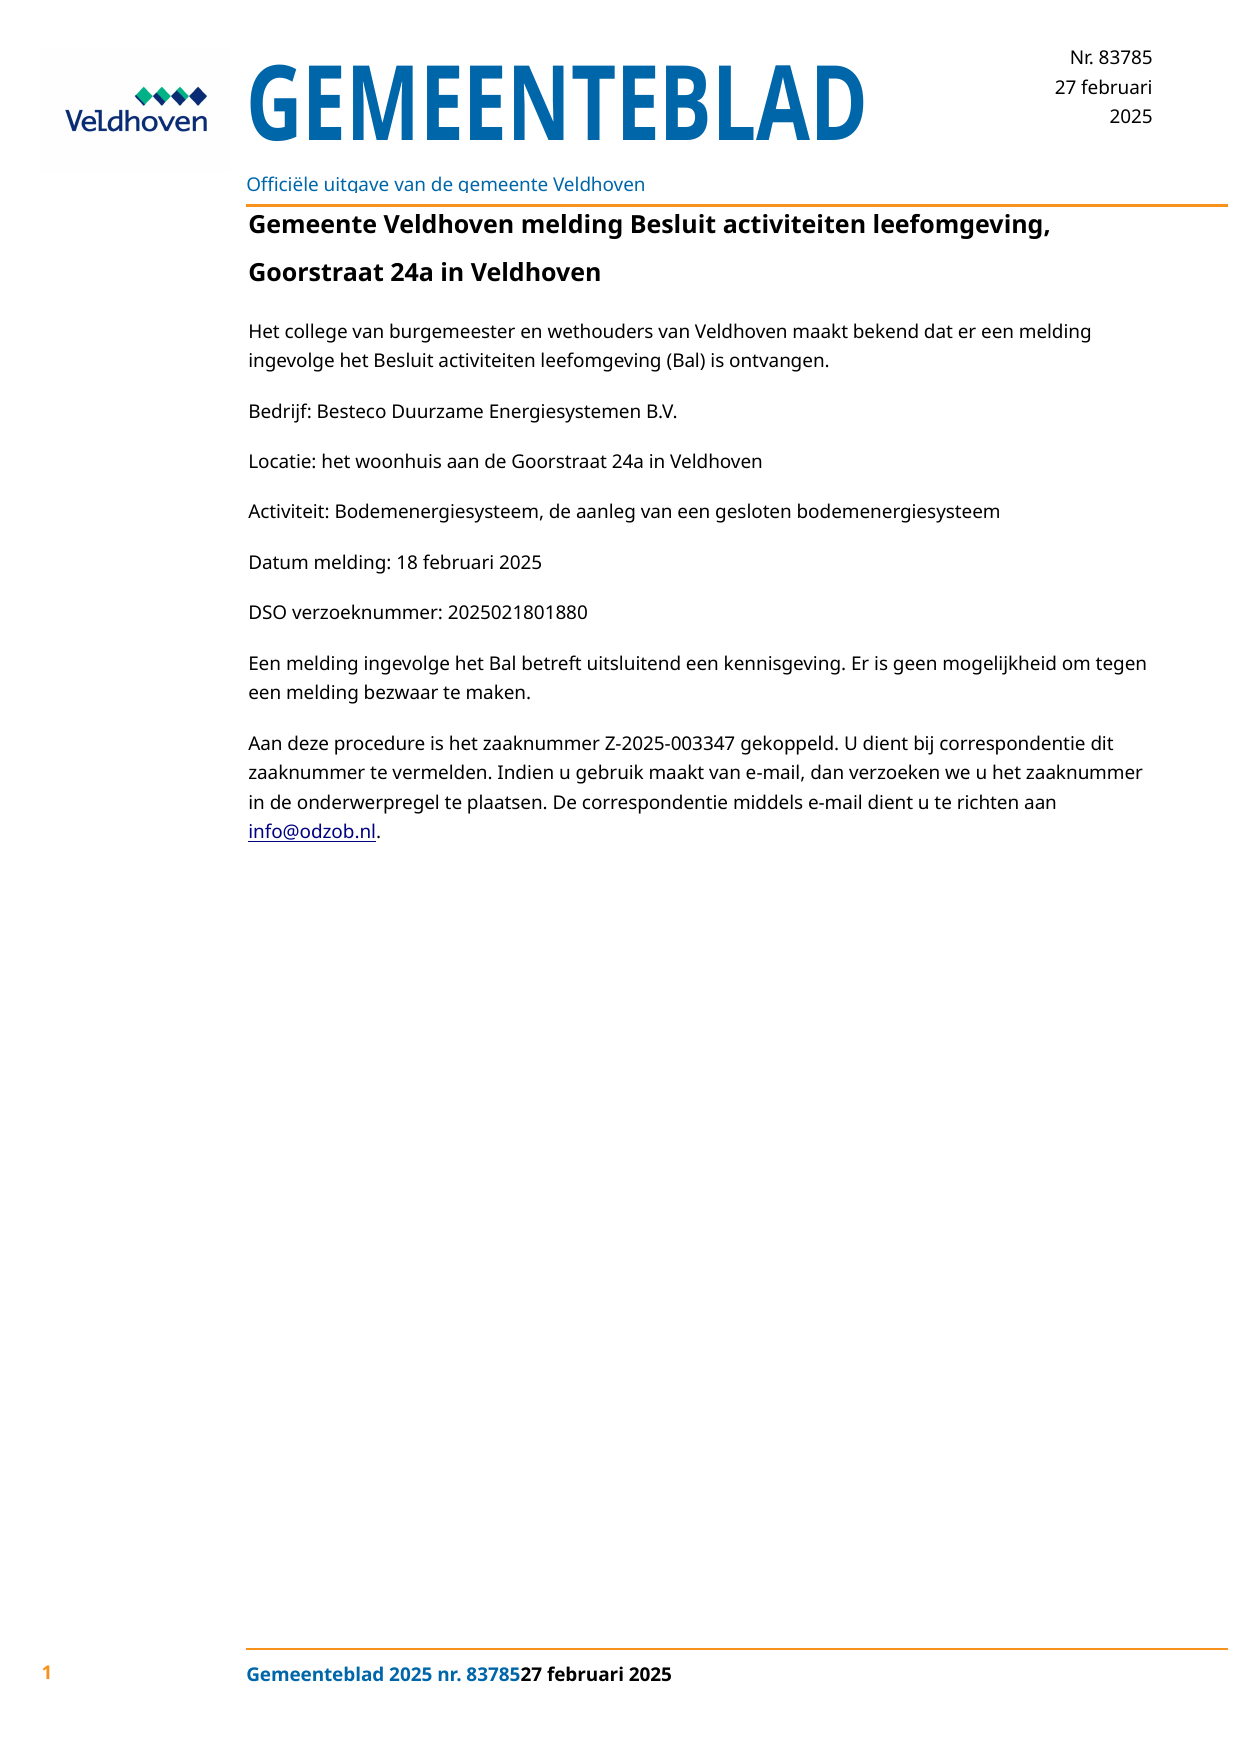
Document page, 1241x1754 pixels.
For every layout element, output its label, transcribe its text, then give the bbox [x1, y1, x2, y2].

text DSO verzoeknummer: 2025021801880 [248, 599, 1152, 625]
text Een melding ingevolge het Bal betreft uitsluitend een kennisgeving. Er is geen mogelijkheid om tegen een melding bezwaar te maken. [248, 650, 1152, 705]
text Activiteit: Bodemenergiesysteem, de aanleg van een gesloten bodemenergiesysteem [248, 499, 1152, 524]
text Bedrijf: Besteco Duurzame Energiesystemen B.V. [248, 398, 1152, 424]
picture [41, 47, 231, 172]
text Datum melding: 18 februari 2025 [248, 549, 1152, 575]
text Aan deze procedure is het zaaknummer Z-2025-003347 gekoppeld. U dient bij correspondentie dit zaaknummer te vermelden. Indien u gebruik maakt van e-mail, dan verzoeken we u het zaaknummer in de onderwerpregel te plaatsen. De correspondentie middels e-mail dient u te richten aan info@odzob.nl. [248, 730, 1152, 844]
text Locatie: het woonhuis aan de Goorstraat 24a in Veldhoven [248, 448, 1152, 474]
text Gemeente Veldhoven melding Besluit activiteiten leefomgeving, Goorstraat 24a in Veldhoven [248, 207, 1152, 288]
text Het college van burgemeester en wethouders van Veldhoven maakt bekend dat er een melding ingevolge het Besluit activiteiten leefomgeving (Bal) is ontvangen. [248, 318, 1152, 373]
